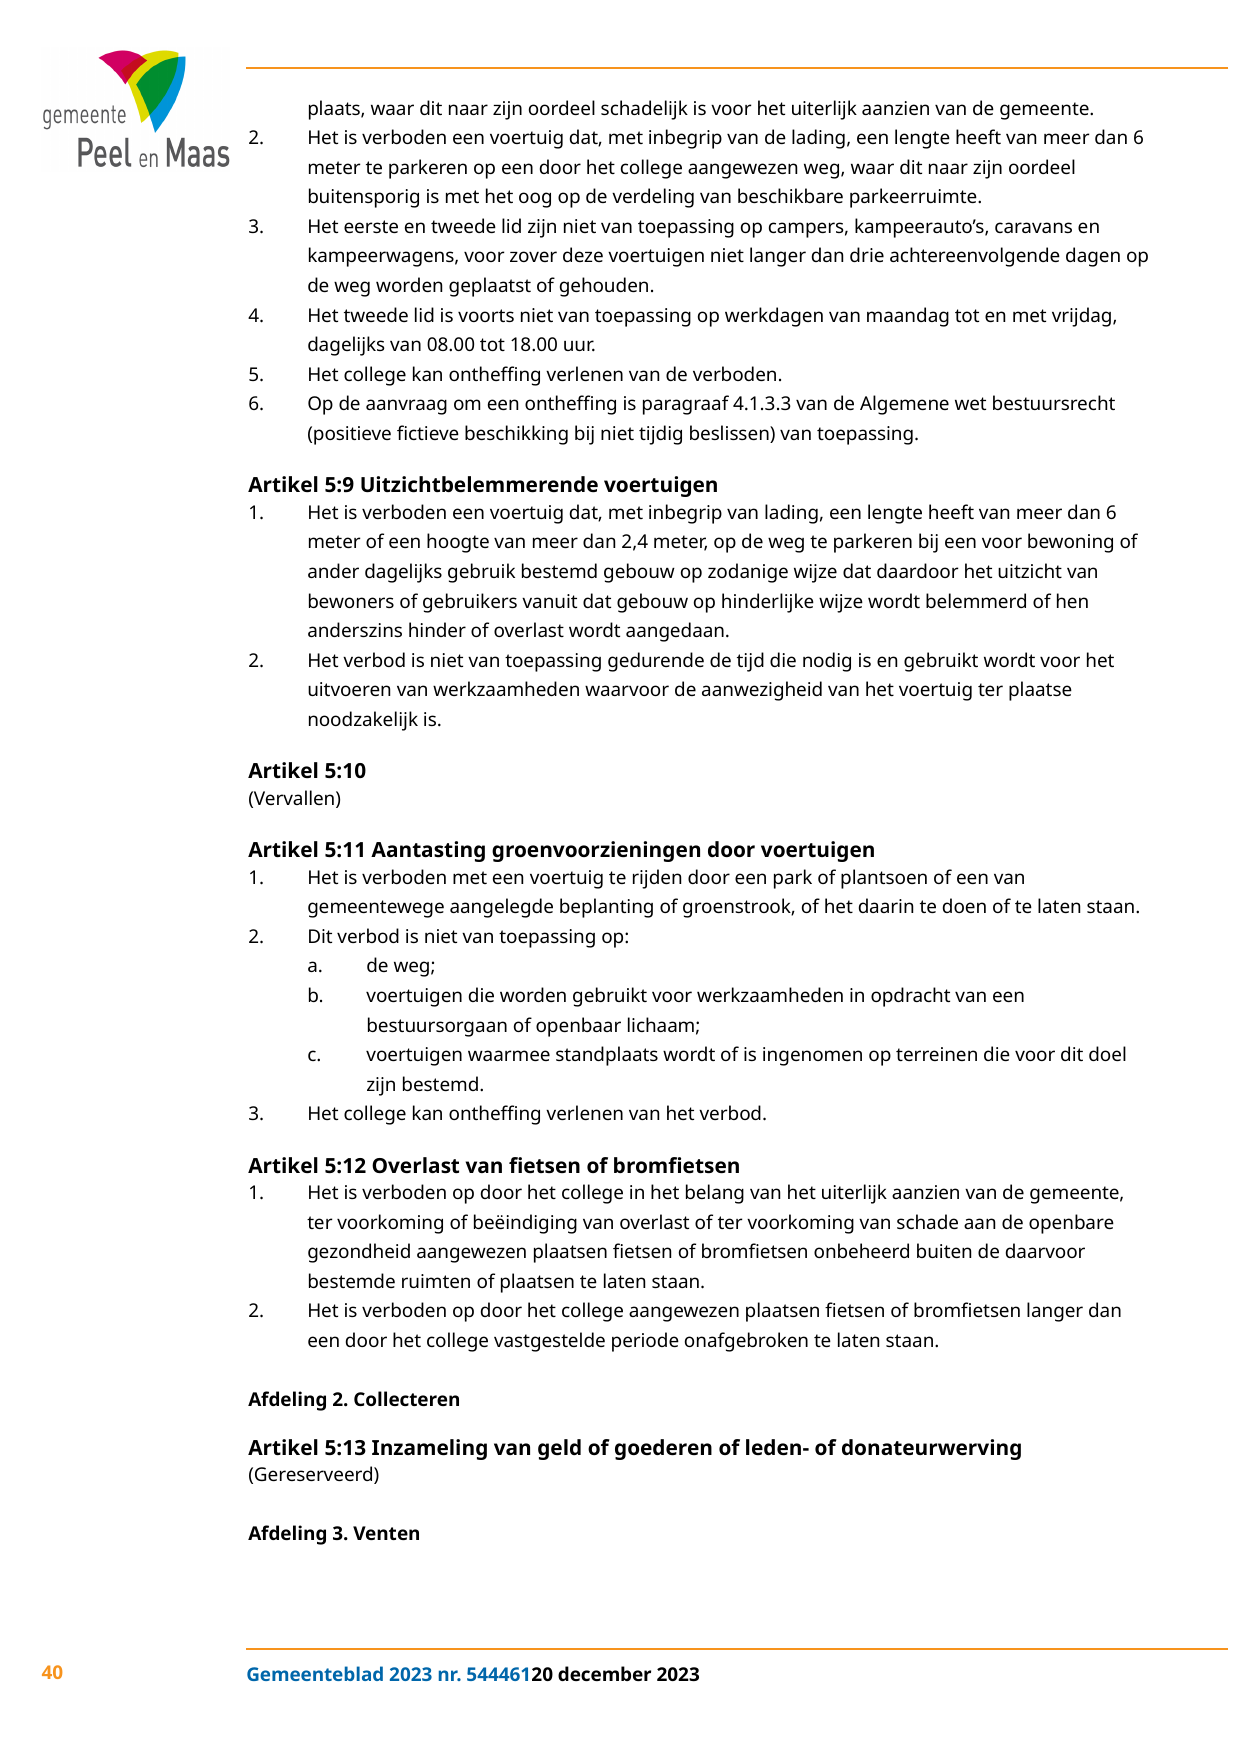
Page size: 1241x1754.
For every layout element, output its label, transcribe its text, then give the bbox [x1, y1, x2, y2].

list plaats, waar dit naar zijn oordeel schadelijk is voor het uiterlijk aanzien van de gemeente. [248, 95, 1152, 121]
text Artikel 5:9 Uitzichtbelemmerende voertuigen [248, 471, 1152, 499]
list Dit verbod is niet van toepassing op: [248, 923, 1152, 949]
text Afdeling 3. Venten [248, 1521, 1152, 1546]
list Het is verboden op door het college in het belang van het uiterlijk aanzien van de gemeente, ter voorkoming of beëindiging van overlast of ter voorkoming van schade aan de openbare gezondheid aangewezen plaatsen fietsen of bromfietsen onbeheerd buiten de daarvoor bestemde ruimten of plaatsen te laten staan. [248, 1179, 1152, 1294]
list Het verbod is niet van toepassing gedurende de tijd die nodig is en gebruikt wordt voor het uitvoeren van werkzaamheden waarvoor de aanwezigheid van het voertuig ter plaatse noodzakelijk is. [248, 647, 1152, 732]
list Het tweede lid is voorts niet van toepassing op werkdagen van maandag tot en met vrijdag, dagelijks van 08.00 tot 18.00 uur. [248, 302, 1152, 357]
list voertuigen die worden gebruikt voor werkzaamheden in opdracht van een bestuursorgaan of openbaar lichaam; [307, 982, 1152, 1037]
list Het college kan ontheffing verlenen van het verbod. [248, 1101, 1152, 1126]
list Het is verboden een voertuig dat, met inbegrip van de lading, een lengte heeft van meer dan 6 meter te parkeren op een door het college aangewezen weg, waar dit naar zijn oordeel buitensporig is met het oog op de verdeling van beschikbare parkeerruimte. [248, 124, 1152, 209]
text Artikel 5:11 Aantasting groenvoorzieningen door voertuigen [248, 835, 1152, 864]
list voertuigen waarmee standplaats wordt of is ingenomen op terreinen die voor dit doel zijn bestemd. [307, 1041, 1152, 1097]
list de weg; [307, 953, 1152, 978]
picture [41, 47, 231, 172]
list Op de aanvraag om een ontheffing is paragraaf 4.1.3.3 van de Algemene wet bestuursrecht (positieve fictieve beschikking bij niet tijdig beslissen) van toepassing. [248, 391, 1152, 446]
list Het is verboden op door het college aangewezen plaatsen fietsen of bromfietsen langer dan een door het college vastgestelde periode onafgebroken te laten staan. [248, 1298, 1152, 1353]
text Artikel 5:12 Overlast van fietsen of bromfietsen [248, 1151, 1152, 1179]
list Het is verboden een voertuig dat, met inbegrip van lading, een lengte heeft van meer dan 6 meter of een hoogte van meer dan 2,4 meter, op de weg te parkeren bij een voor bewoning of ander dagelijks gebruik bestemd gebouw op zodanige wijze dat daardoor het uitzicht van bewoners of gebruikers vanuit dat gebouw op hinderlijke wijze wordt belemmerd of hen anderszins hinder of overlast wordt aangedaan. [248, 499, 1152, 643]
list Het college kan ontheffing verlenen van de verboden. [248, 361, 1152, 387]
text (Vervallen) [248, 785, 1152, 811]
text Artikel 5:10 [248, 757, 1152, 785]
text (Gereserveerd) [248, 1461, 1152, 1487]
text Artikel 5:13 Inzameling van geld of goederen of leden- of donateurwerving [248, 1433, 1152, 1461]
list Het eerste en tweede lid zijn niet van toepassing op campers, kampeerauto’s, caravans en kampeerwagens, voor zover deze voertuigen niet langer dan drie achtereenvolgende dagen op de weg worden geplaatst of gehouden. [248, 213, 1152, 298]
list Het is verboden met een voertuig te rijden door een park of plantsoen of een van gemeentewege aangelegde beplanting of groenstrook, of het daarin te doen of te laten staan. [248, 864, 1152, 919]
text Afdeling 2. Collecteren [248, 1386, 1152, 1412]
